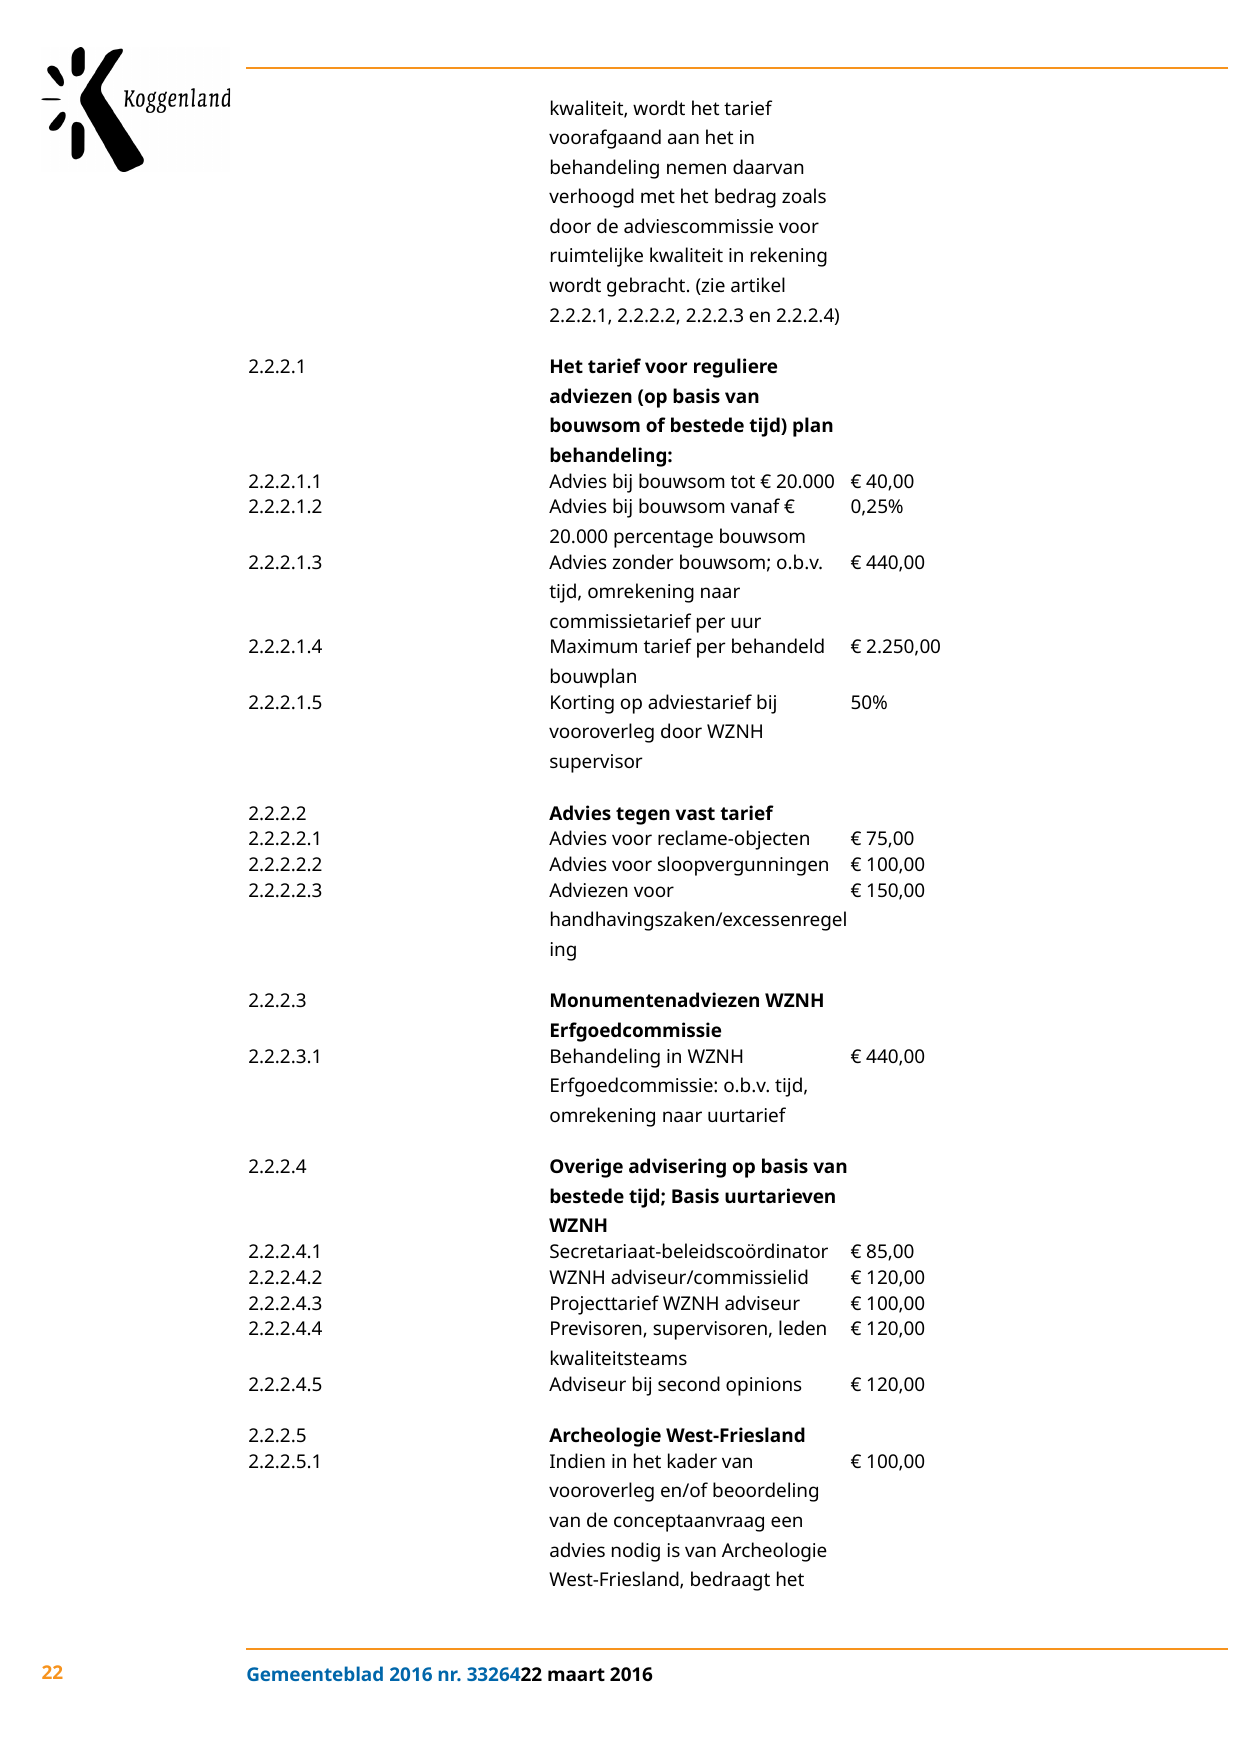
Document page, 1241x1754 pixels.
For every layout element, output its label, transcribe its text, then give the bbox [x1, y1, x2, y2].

table_cell 2.2.2.1.1 [248, 468, 549, 493]
table_cell € 120,00 [850, 1371, 1152, 1397]
table_cell [850, 1422, 1152, 1448]
table_cell [549, 774, 850, 800]
table_cell 50% [850, 689, 1152, 774]
table_cell 2.2.2.5.1 [248, 1448, 549, 1592]
table_cell € 150,00 [850, 877, 1152, 962]
table_cell € 2.250,00 [850, 634, 1152, 689]
table_cell Projecttarief WZNH adviseur [549, 1290, 850, 1316]
table_cell [850, 328, 1152, 353]
table_cell [248, 774, 549, 800]
table_cell [549, 962, 850, 987]
table_cell 2.2.2.3 [248, 988, 549, 1043]
table_cell [850, 962, 1152, 987]
table_cell € 75,00 [850, 825, 1152, 851]
table_cell Korting op adviestarief bij vooroverleg door WZNH supervisor [549, 689, 850, 774]
table_cell 2.2.2.4.5 [248, 1371, 549, 1397]
table_cell 2.2.2.3.1 [248, 1043, 549, 1128]
table_cell Advies tegen vast tarief [549, 800, 850, 825]
table_cell € 120,00 [850, 1316, 1152, 1371]
table_cell Advies voor sloopvergunningen [549, 851, 850, 877]
table_cell WZNH adviseur/commissielid [549, 1264, 850, 1290]
table_cell 0,25% [850, 494, 1152, 549]
picture [41, 47, 231, 172]
table_cell [248, 1397, 549, 1422]
table_cell 2.2.2.1.5 [248, 689, 549, 774]
table_cell 2.2.2.2.3 [248, 877, 549, 962]
table_cell kwaliteit, wordt het tarief voorafgaand aan het in behandeling nemen daarvan verhoogd met het bedrag zoals door de adviescommissie voor ruimtelijke kwaliteit in rekening wordt gebracht. (zie artikel 2.2.2.1, 2.2.2.2, 2.2.2.3 en 2.2.2.4) [549, 95, 850, 328]
table_cell 2.2.2.2.1 [248, 825, 549, 851]
table_cell [850, 774, 1152, 800]
table_cell [549, 328, 850, 353]
table_cell Archeologie West-Friesland [549, 1422, 850, 1448]
table_cell € 85,00 [850, 1238, 1152, 1264]
table_cell Overige advisering op basis van bestede tijd; Basis uurtarieven WZNH [549, 1154, 850, 1238]
table_cell [248, 95, 549, 328]
table_cell € 100,00 [850, 851, 1152, 877]
table_cell Advies voor reclame-objecten [549, 825, 850, 851]
table_cell 2.2.2.1 [248, 353, 549, 468]
table_cell 2.2.2.4.4 [248, 1316, 549, 1371]
table_cell [850, 1154, 1152, 1238]
table_cell [549, 1397, 850, 1422]
table_cell € 440,00 [850, 1043, 1152, 1128]
table_cell [850, 1128, 1152, 1153]
table_cell Adviseur bij second opinions [549, 1371, 850, 1397]
table_cell [850, 800, 1152, 825]
table_cell 2.2.2.4.1 [248, 1238, 549, 1264]
table_cell Het tarief voor reguliere adviezen (op basis van bouwsom of bestede tijd) plan behandeling: [549, 353, 850, 468]
table_cell 2.2.2.1.4 [248, 634, 549, 689]
table_cell 2.2.2.4 [248, 1154, 549, 1238]
table_cell Behandeling in WZNH Erfgoedcommissie: o.b.v. tijd, omrekening naar uurtarief [549, 1043, 850, 1128]
table_cell € 100,00 [850, 1448, 1152, 1592]
table_cell € 40,00 [850, 468, 1152, 493]
table_cell 2.2.2.4.2 [248, 1264, 549, 1290]
table_cell 2.2.2.1.3 [248, 549, 549, 634]
table_cell Monumentenadviezen WZNH Erfgoedcommissie [549, 988, 850, 1043]
table_cell Indien in het kader van vooroverleg en/of beoordeling van de conceptaanvraag een advies nodig is van Archeologie West-Friesland, bedraagt het [549, 1448, 850, 1592]
table_cell 2.2.2.1.2 [248, 494, 549, 549]
table_cell € 440,00 [850, 549, 1152, 634]
table_cell [248, 962, 549, 987]
table_cell 2.2.2.4.3 [248, 1290, 549, 1316]
table_cell 2.2.2.5 [248, 1422, 549, 1448]
table_cell € 120,00 [850, 1264, 1152, 1290]
table_cell Previsoren, supervisoren, leden kwaliteitsteams [549, 1316, 850, 1371]
table_cell [850, 1397, 1152, 1422]
table_cell Advies bij bouwsom tot € 20.000 [549, 468, 850, 493]
table_cell 2.2.2.2.2 [248, 851, 549, 877]
table_cell [248, 328, 549, 353]
table_cell Adviezen voor handhavingszaken/excessenregeling [549, 877, 850, 962]
table_cell Maximum tarief per behandeld bouwplan [549, 634, 850, 689]
table_cell Secretariaat-beleidscoördinator [549, 1238, 850, 1264]
table_cell Advies bij bouwsom vanaf € 20.000 percentage bouwsom [549, 494, 850, 549]
table_cell [248, 1128, 549, 1153]
table_cell [850, 95, 1152, 328]
table_cell [850, 353, 1152, 468]
table_cell 2.2.2.2 [248, 800, 549, 825]
table_cell Advies zonder bouwsom; o.b.v. tijd, omrekening naar commissietarief per uur [549, 549, 850, 634]
table_cell [549, 1128, 850, 1153]
table_cell € 100,00 [850, 1290, 1152, 1316]
table_cell [850, 988, 1152, 1043]
